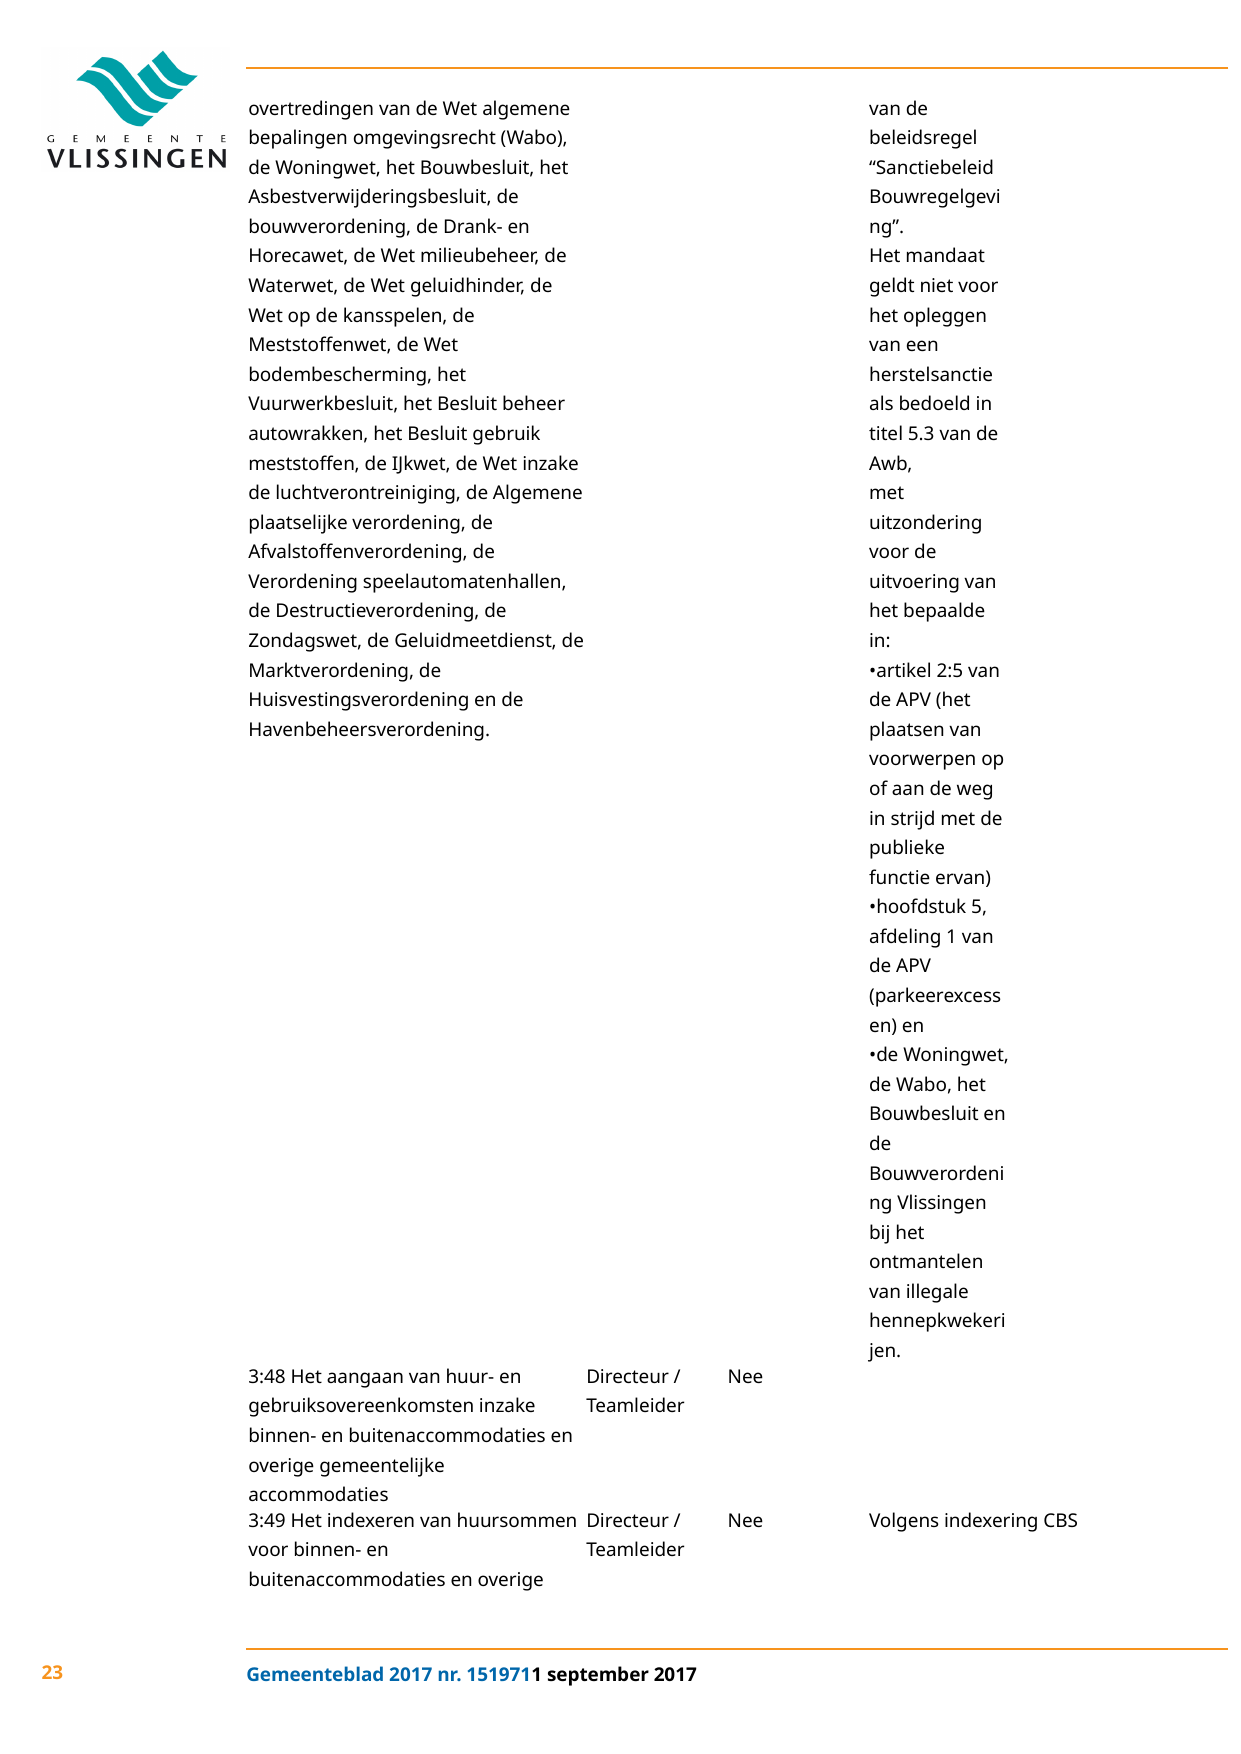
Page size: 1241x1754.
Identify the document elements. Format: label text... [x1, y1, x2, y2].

table_cell 3:48 Het aangaan van huur- en gebruiksovereenkomsten inzake binnen- en buitenaccommodaties en overige gemeentelijke accommodaties [248, 1363, 586, 1507]
table_cell Directeur / Teamleider [586, 1363, 727, 1507]
table_cell [869, 1363, 1152, 1507]
table_cell [586, 95, 727, 1363]
table_cell Volgens indexering CBS [869, 1507, 1152, 1592]
table_cell van de beleidsregel “Sanctiebeleid Bouwregelgeving”. Het mandaat geldt niet voor het opleggen van een herstelsanctie als bedoeld in titel 5.3 van de Awb, met uitzondering voor de uitvoering van het bepaalde in: •artikel 2:5 van de APV (het plaatsen van voorwerpen op of aan de weg in strijd met de publieke functie ervan) •hoofdstuk 5, afdeling 1 van de APV (parkeerexcessen) en •de Woningwet, de Wabo, het Bouwbesluit en de Bouwverordening Vlissingen bij het ontmantelen van illegale hennepkwekerijen. [869, 95, 1010, 1363]
table_cell [728, 95, 869, 1363]
table_cell Nee [728, 1507, 869, 1592]
table_cell overtredingen van de Wet algemene bepalingen omgevingsrecht (Wabo), de Woningwet, het Bouwbesluit, het Asbestverwijderingsbesluit, de bouwverordening, de Drank- en Horecawet, de Wet milieubeheer, de Waterwet, de Wet geluidhinder, de Wet op de kansspelen, de Meststoffenwet, de Wet bodembescherming, het Vuurwerkbesluit, het Besluit beheer autowrakken, het Besluit gebruik meststoffen, de IJkwet, de Wet inzake de luchtverontreiniging, de Algemene plaatselijke verordening, de Afvalstoffenverordening, de Verordening speelautomatenhallen, de Destructieverordening, de Zondagswet, de Geluidmeetdienst, de Marktverordening, de Huisvestingsverordening en de Havenbeheersverordening. [248, 95, 586, 1363]
table_cell Nee [728, 1363, 869, 1507]
table_cell 3:49 Het indexeren van huursommen voor binnen- en buitenaccommodaties en overige [248, 1507, 586, 1592]
picture [41, 47, 231, 172]
table_cell Directeur / Teamleider [586, 1507, 727, 1592]
